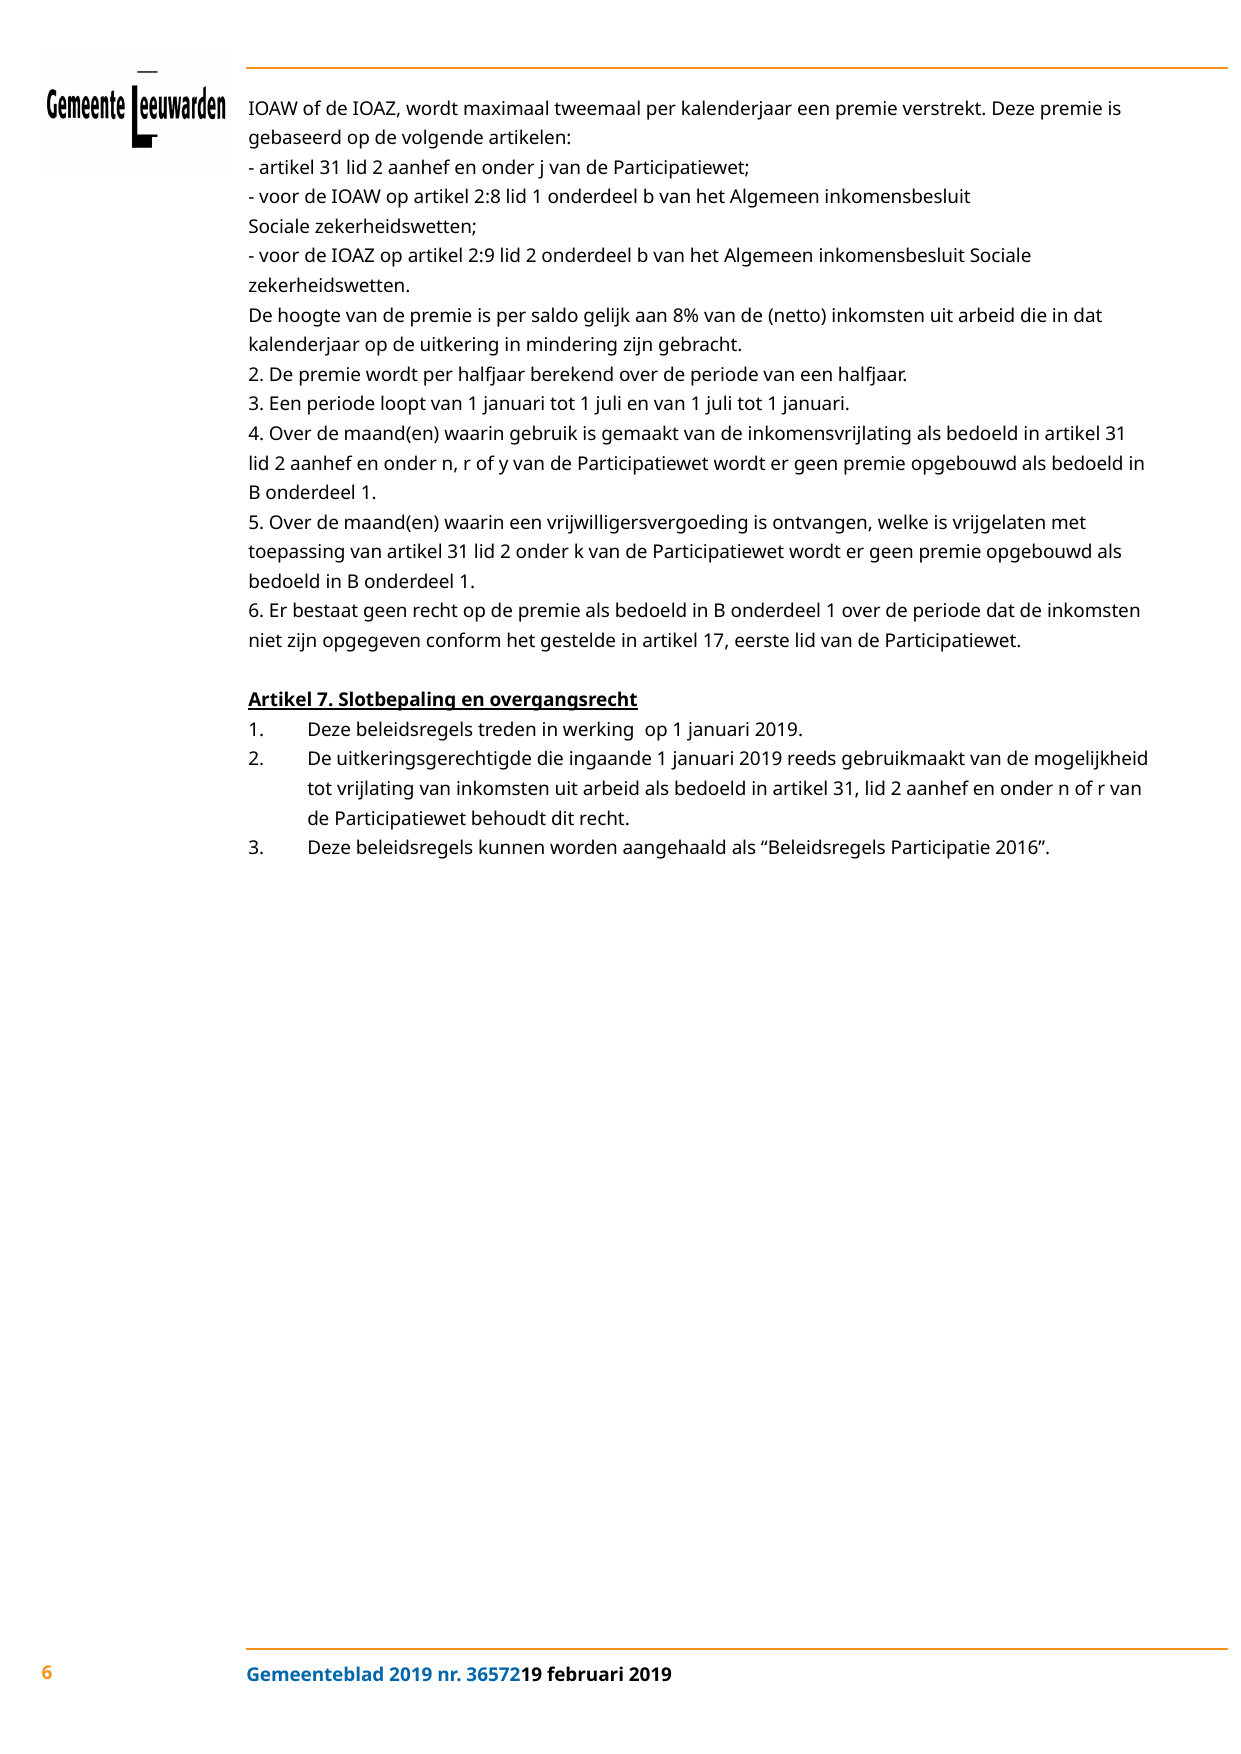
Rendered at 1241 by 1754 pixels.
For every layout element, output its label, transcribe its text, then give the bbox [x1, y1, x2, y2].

text Sociale zekerheidswetten; [248, 213, 1152, 239]
text IOAW of de IOAZ, wordt maximaal tweemaal per kalenderjaar een premie verstrekt. Deze premie is gebaseerd op de volgende artikelen: [248, 95, 1152, 150]
list De uitkeringsgerechtigde die ingaande 1 januari 2019 reeds gebruikmaakt van de mogelijkheid tot vrijlating van inkomsten uit arbeid als bedoeld in artikel 31, lid 2 aanhef en onder n of r van de Participatiewet behoudt dit recht. [248, 746, 1152, 831]
list Deze beleidsregels treden in werking op 1 januari 2019. [248, 716, 1152, 742]
text 6. Er bestaat geen recht op de premie als bedoeld in B onderdeel 1 over de periode dat de inkomsten niet zijn opgegeven conform het gestelde in artikel 17, eerste lid van de Participatiewet. [248, 598, 1152, 653]
text 3. Een periode loopt van 1 januari tot 1 juli en van 1 juli tot 1 januari. [248, 391, 1152, 416]
text 4. Over de maand(en) waarin gebruik is gemaakt van de inkomensvrijlating als bedoeld in artikel 31 lid 2 aanhef en onder n, r of y van de Participatiewet wordt er geen premie opgebouwd als bedoeld in B onderdeel 1. [248, 420, 1152, 505]
text - voor de IOAW op artikel 2:8 lid 1 onderdeel b van het Algemeen inkomensbesluit [248, 183, 1152, 209]
text 2. De premie wordt per halfjaar berekend over de periode van een halfjaar. [248, 361, 1152, 387]
text Artikel 7. Slotbepaling en overgangsrecht [248, 686, 1152, 712]
text - artikel 31 lid 2 aanhef en onder j van de Participatiewet; [248, 154, 1152, 180]
list Deze beleidsregels kunnen worden aangehaald als “Beleidsregels Participatie 2016”. [248, 834, 1152, 860]
text 5. Over de maand(en) waarin een vrijwilligersvergoeding is ontvangen, welke is vrijgelaten met toepassing van artikel 31 lid 2 onder k van de Participatiewet wordt er geen premie opgebouwd als bedoeld in B onderdeel 1. [248, 509, 1152, 594]
text - voor de IOAZ op artikel 2:9 lid 2 onderdeel b van het Algemeen inkomensbesluit Sociale zekerheidswetten. [248, 243, 1152, 298]
picture [41, 47, 231, 172]
text De hoogte van de premie is per saldo gelijk aan 8% van de (netto) inkomsten uit arbeid die in dat kalenderjaar op de uitkering in mindering zijn gebracht. [248, 302, 1152, 357]
